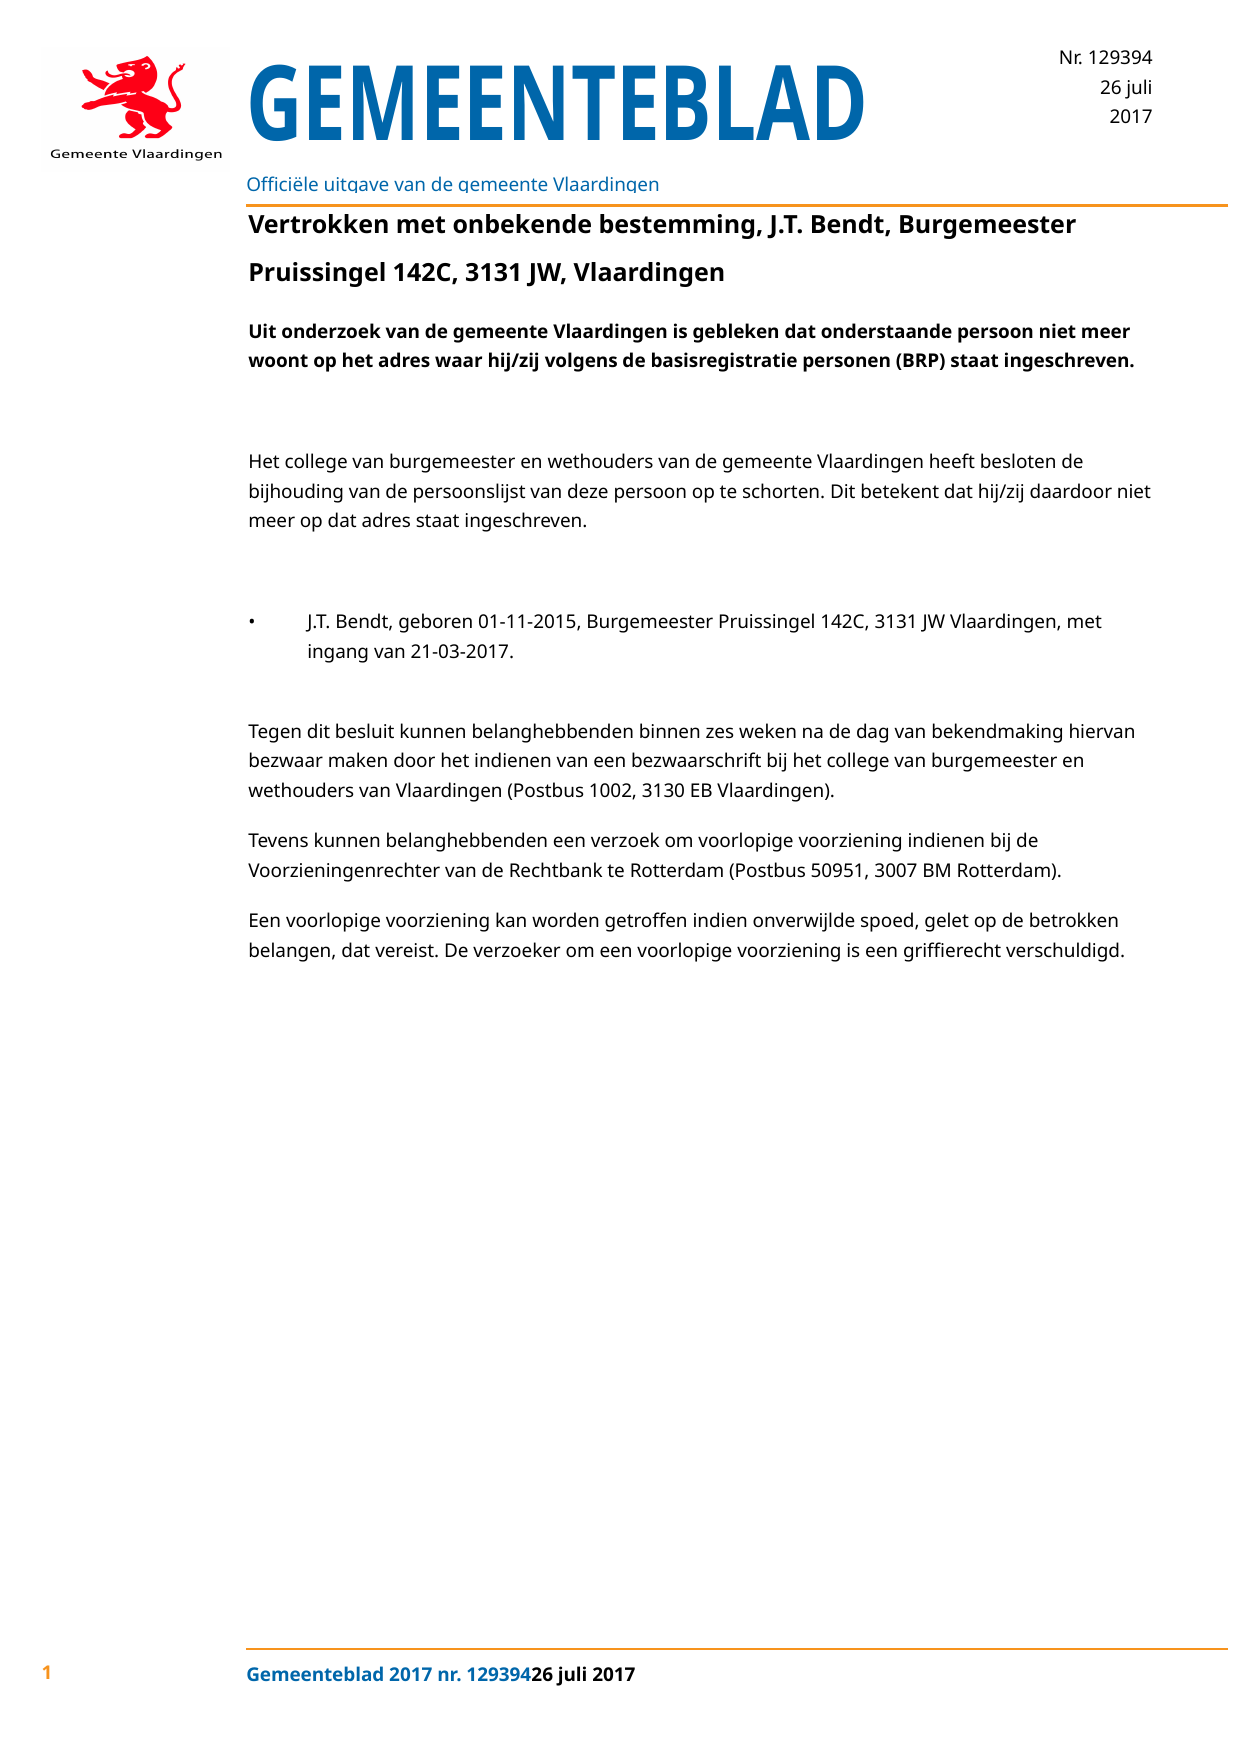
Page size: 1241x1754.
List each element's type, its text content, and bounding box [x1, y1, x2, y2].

text Het college van burgemeester en wethouders van de gemeente Vlaardingen heeft besloten de bijhouding van de persoonslijst van deze persoon op te schorten. Dit betekent dat hij/zij daardoor niet meer op dat adres staat ingeschreven. [248, 448, 1152, 533]
text Vertrokken met onbekende bestemming, J.T. Bendt, Burgemeester Pruissingel 142C, 3131 JW, Vlaardingen [248, 207, 1152, 288]
text Een voorlopige voorziening kan worden getroffen indien onverwijlde spoed, gelet op de betrokken belangen, dat vereist. De verzoeker om een voorlopige voorziening is een griffierecht verschuldigd. [248, 907, 1152, 963]
list J.T. Bendt, geboren 01-11-2015, Burgemeester Pruissingel 142C, 3131 JW Vlaardingen, met ingang van 21-03-2017. [248, 608, 1152, 664]
text Tevens kunnen belanghebbenden een verzoek om voorlopige voorziening indienen bij de Voorzieningenrechter van de Rechtbank te Rotterdam (Postbus 50951, 3007 BM Rotterdam). [248, 827, 1152, 883]
text Uit onderzoek van de gemeente Vlaardingen is gebleken dat onderstaande persoon niet meer woont op het adres waar hij/zij volgens de basisregistratie personen (BRP) staat ingeschreven. [248, 318, 1152, 373]
text Tegen dit besluit kunnen belanghebbenden binnen zes weken na de dag van bekendmaking hiervan bezwaar maken door het indienen van een bezwaarschrift bij het college van burgemeester en wethouders van Vlaardingen (Postbus 1002, 3130 EB Vlaardingen). [248, 718, 1152, 803]
picture [41, 47, 231, 172]
